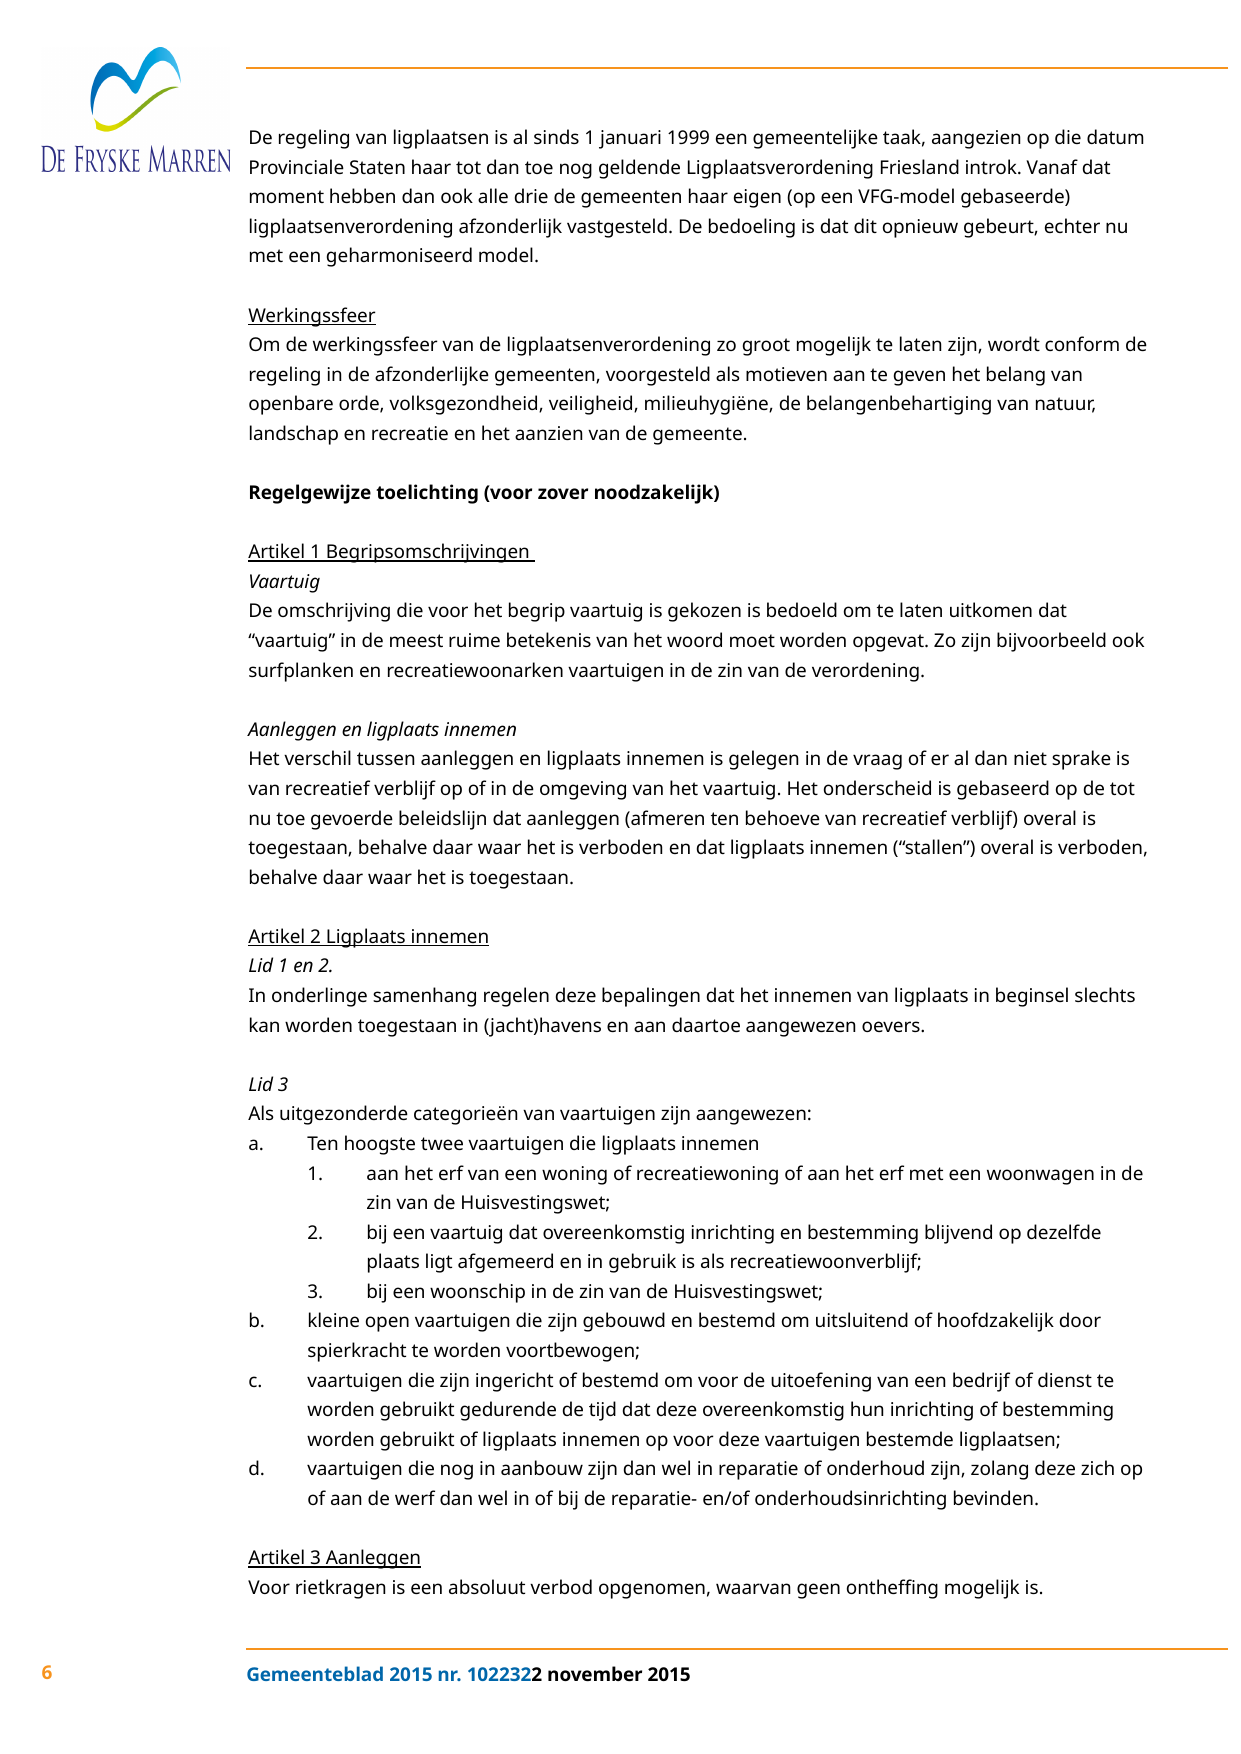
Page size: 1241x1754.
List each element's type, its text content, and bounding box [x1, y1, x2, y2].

list bij een woonschip in de zin van de Huisvestingswet; [307, 1278, 1152, 1304]
text Om de werkingssfeer van de ligplaatsenverordening zo groot mogelijk te laten zijn, wordt conform de regeling in de afzonderlijke gemeenten, voorgesteld als motieven aan te geven het belang van openbare orde, volksgezondheid, veiligheid, milieuhygiëne, de belangenbehartiging van natuur, landschap en recreatie en het aanzien van de gemeente. [248, 331, 1152, 446]
list vaartuigen die zijn ingericht of bestemd om voor de uitoefening van een bedrijf of dienst te worden gebruikt gedurende de tijd dat deze overeenkomstig hun inrichting of bestemming worden gebruikt of ligplaats innemen op voor deze vaartuigen bestemde ligplaatsen; [248, 1367, 1152, 1452]
text Artikel 1 Begripsomschrijvingen [248, 538, 1152, 564]
text De regeling van ligplaatsen is al sinds 1 januari 1999 een gemeentelijke taak, aangezien op die datum Provinciale Staten haar tot dan toe nog geldende Ligplaatsverordening Friesland introk. Vanaf dat moment hebben dan ook alle drie de gemeenten haar eigen (op een VFG-model gebaseerde) ligplaatsenverordening afzonderlijk vastgesteld. De bedoeling is dat dit opnieuw gebeurt, echter nu met een geharmoniseerd model. [248, 124, 1152, 268]
text Het verschil tussen aanleggen en ligplaats innemen is gelegen in de vraag of er al dan niet sprake is van recreatief verblijf op of in de omgeving van het vaartuig. Het onderscheid is gebaseerd op de tot nu toe gevoerde beleidslijn dat aanleggen (afmeren ten behoeve van recreatief verblijf) overal is toegestaan, behalve daar waar het is verboden en dat ligplaats innemen (“stallen”) overal is verboden, behalve daar waar het is toegestaan. [248, 746, 1152, 890]
text Werkingssfeer [248, 302, 1152, 328]
text Artikel 3 Aanleggen [248, 1544, 1152, 1570]
text Als uitgezonderde categorieën van vaartuigen zijn aangewezen: [248, 1101, 1152, 1126]
list kleine open vaartuigen die zijn gebouwd en bestemd om uitsluitend of hoofdzakelijk door spierkracht te worden voortbewogen; [248, 1308, 1152, 1363]
text In onderlinge samenhang regelen deze bepalingen dat het innemen van ligplaats in beginsel slechts kan worden toegestaan in (jacht)havens en aan daartoe aangewezen oevers. [248, 982, 1152, 1038]
text Vaartuig [248, 568, 1152, 594]
list vaartuigen die nog in aanbouw zijn dan wel in reparatie of onderhoud zijn, zolang deze zich op of aan de werf dan wel in of bij de reparatie- en/of onderhoudsinrichting bevinden. [248, 1456, 1152, 1511]
list Ten hoogste twee vaartuigen die ligplaats innemen [248, 1130, 1152, 1156]
text Lid 3 [248, 1071, 1152, 1097]
list bij een vaartuig dat overeenkomstig inrichting en bestemming blijvend op dezelfde plaats ligt afgemeerd en in gebruik is als recreatiewoonverblijf; [307, 1219, 1152, 1274]
text Voor rietkragen is een absoluut verbod opgenomen, waarvan geen ontheffing mogelijk is. [248, 1574, 1152, 1600]
text Artikel 2 Ligplaats innemen [248, 923, 1152, 949]
picture [41, 47, 231, 172]
list aan het erf van een woning of recreatiewoning of aan het erf met een woonwagen in de zin van de Huisvestingswet; [307, 1160, 1152, 1215]
text Lid 1 en 2. [248, 953, 1152, 978]
text Aanleggen en ligplaats innemen [248, 716, 1152, 742]
text Regelgewijze toelichting (voor zover noodzakelijk) [248, 479, 1152, 505]
text De omschrijving die voor het begrip vaartuig is gekozen is bedoeld om te laten uitkomen dat “vaartuig” in de meest ruime betekenis van het woord moet worden opgevat. Zo zijn bijvoorbeeld ook surfplanken en recreatiewoonarken vaartuigen in de zin van de verordening. [248, 598, 1152, 683]
